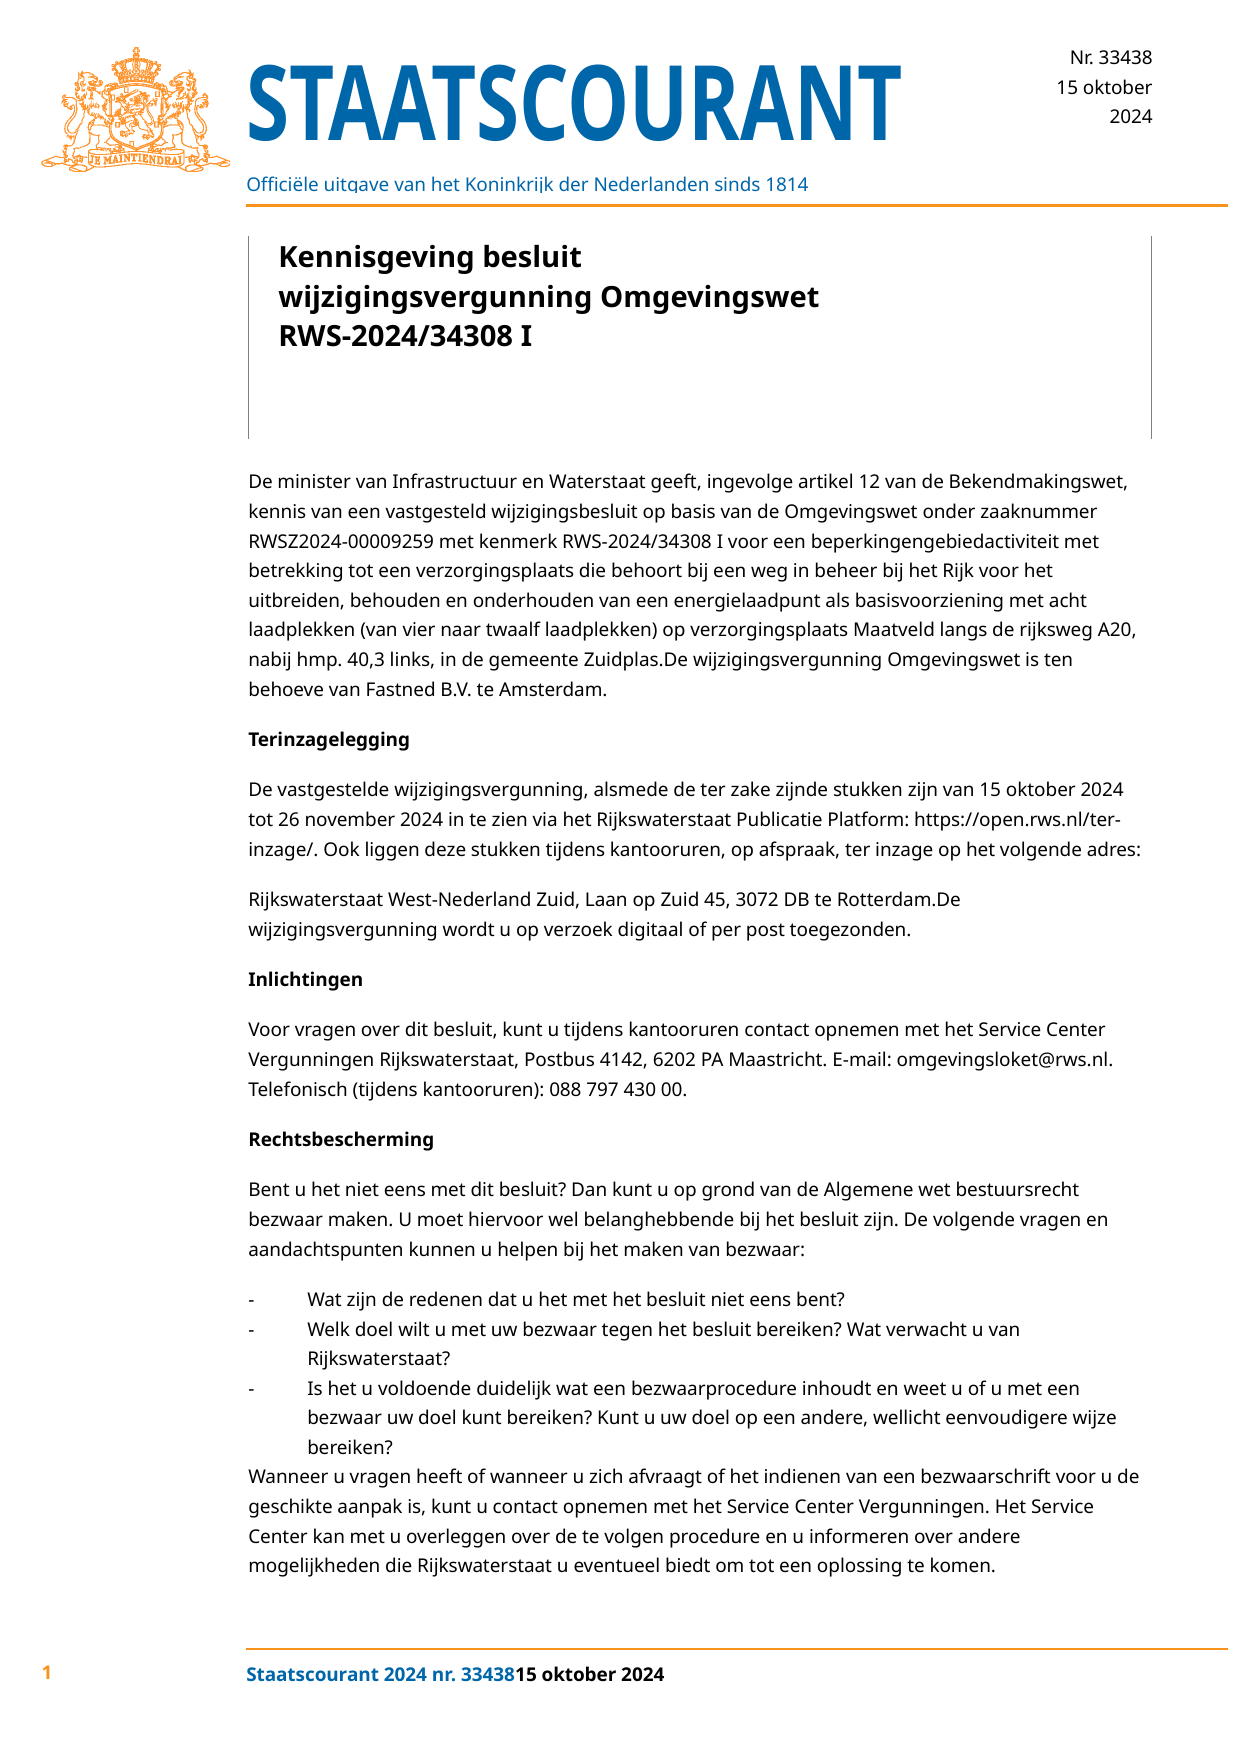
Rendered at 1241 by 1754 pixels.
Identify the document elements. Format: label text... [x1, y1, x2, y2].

table_header [1090, 236, 1151, 413]
text Terinzagelegging [248, 726, 1152, 752]
list Welk doel wilt u met uw bezwaar tegen het besluit bereiken? Wat verwacht u van Rijkswaterstaat? [248, 1316, 1152, 1371]
table_header [850, 414, 1151, 439]
picture [41, 47, 231, 172]
text Bent u het niet eens met dit besluit? Dan kunt u op grond van de Algemene wet bestuursrecht bezwaar maken. U moet hiervoor wel belanghebbende bij het besluit zijn. De volgende vragen en aandachtspunten kunnen u helpen bij het maken van bezwaar: [248, 1177, 1152, 1261]
picture [912, 236, 1090, 414]
text Rechtsbescherming [248, 1126, 1152, 1152]
text Rijkswaterstaat West-Nederland Zuid, Laan op Zuid 45, 3072 DB te Rotterdam.De wijzigingsvergunning wordt u op verzoek digitaal of per post toegezonden. [248, 886, 1152, 941]
list Wat zijn de redenen dat u het met het besluit niet eens bent? [248, 1286, 1152, 1312]
text Inlichtingen [248, 966, 1152, 992]
list Is het u voldoende duidelijk wat een bezwaarprocedure inhoudt en weet u of u met een bezwaar uw doel kunt bereiken? Kunt u uw doel op een andere, wellicht eenvoudigere wijze bereiken? [248, 1375, 1152, 1460]
text De vastgestelde wijzigingsvergunning, alsmede de ter zake zijnde stukken zijn van 15 oktober 2024 tot 26 november 2024 in te zien via het Rijkswaterstaat Publicatie Platform: https://open.rws.nl/ter-inzage/. Ook liggen deze stukken tijdens kantooruren, op afspraak, ter inzage op het volgende adres: [248, 777, 1152, 861]
text De minister van Infrastructuur en Waterstaat geeft, ingevolge artikel 12 van de Bekendmakingswet, kennis van een vastgesteld wijzigingsbesluit op basis van de Omgevingswet onder zaaknummer RWSZ2024-00009259 met kenmerk RWS-2024/34308 I voor een beperkingengebiedactiviteit met betrekking tot een verzorgingsplaats die behoort bij een weg in beheer bij het Rijk voor het uitbreiden, behouden en onderhouden van een energielaadpunt als basisvoorziening met acht laadplekken (van vier naar twaalf laadplekken) op verzorgingsplaats Maatveld langs de rijksweg A20, nabij hmp. 40,3 links, in de gemeente Zuidplas.De wijzigingsvergunning Omgevingswet is ten behoeve van Fastned B.V. te Amsterdam. [248, 469, 1152, 701]
text Voor vragen over dit besluit, kunt u tijdens kantooruren contact opnemen met het Service Center Vergunningen Rijkswaterstaat, Postbus 4142, 6202 PA Maastricht. E-mail: omgevingsloket@rws.nl. Telefonisch (tijdens kantooruren): 088 797 430 00. [248, 1017, 1152, 1101]
text Wanneer u vragen heeft of wanneer u zich afvraagt of het indienen van een bezwaarschrift voor u de geschikte aanpak is, kunt u contact opnemen met het Service Center Vergunningen. Het Service Center kan met u overleggen over de te volgen procedure en u informeren over andere mogelijkheden die Rijkswaterstaat u eventueel biedt om tot een oplossing te komen. [248, 1464, 1152, 1578]
table_header Kennisgeving besluit wijzigingsvergunning Omgevingswet RWS-2024/34308 I [249, 236, 850, 439]
table_header [850, 236, 912, 413]
